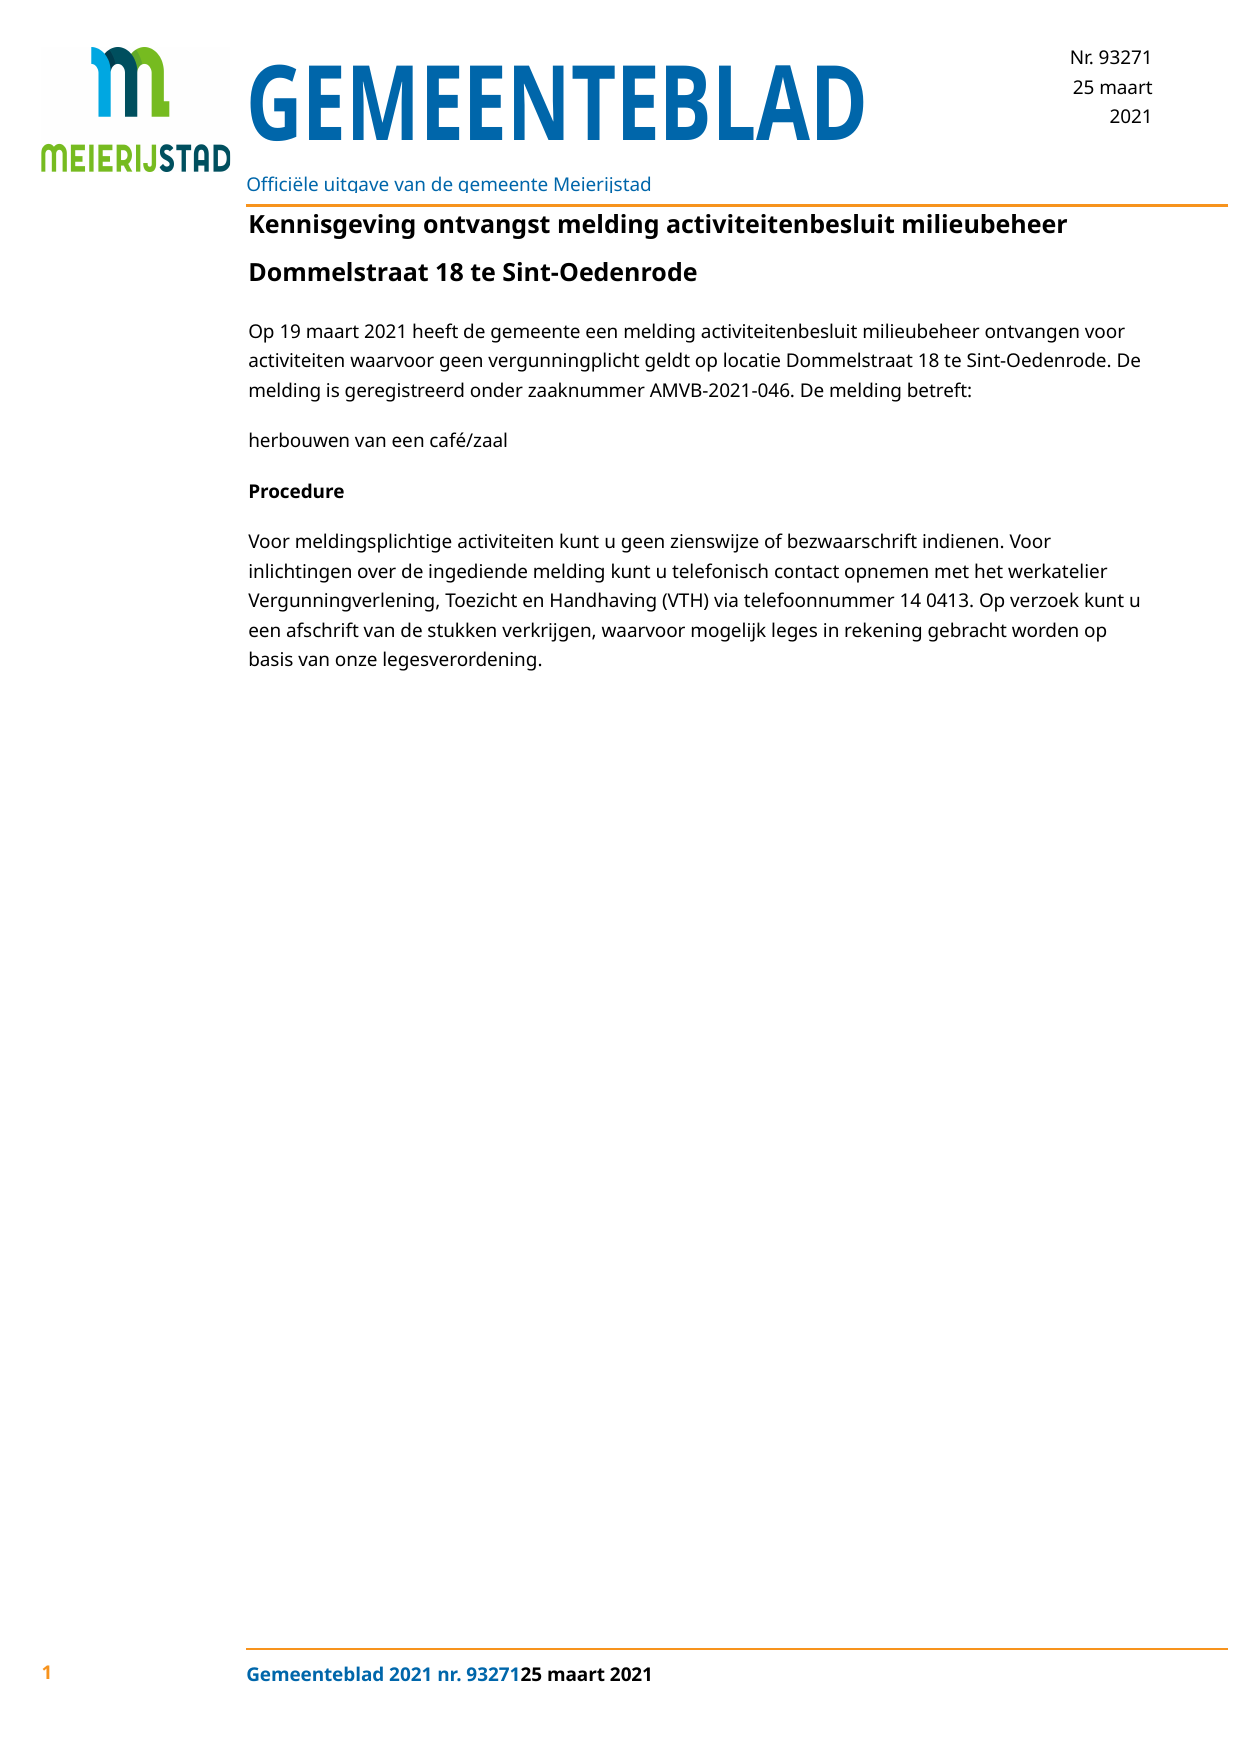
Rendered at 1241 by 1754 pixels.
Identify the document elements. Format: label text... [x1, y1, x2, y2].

text herbouwen van een café/zaal [248, 427, 1152, 453]
text Voor meldingsplichtige activiteiten kunt u geen zienswijze of bezwaarschrift indienen. Voor inlichtingen over de ingediende melding kunt u telefonisch contact opnemen met het werkatelier Vergunningverlening, Toezicht en Handhaving (VTH) via telefoonnummer 14 0413. Op verzoek kunt u een afschrift van de stukken verkrijgen, waarvoor mogelijk leges in rekening gebracht worden op basis van onze legesverordening. [248, 528, 1152, 672]
text Kennisgeving ontvangst melding activiteitenbesluit milieubeheer Dommelstraat 18 te Sint-Oedenrode [248, 207, 1152, 288]
picture [41, 47, 231, 172]
text Procedure [248, 478, 1152, 504]
text Op 19 maart 2021 heeft de gemeente een melding activiteitenbesluit milieubeheer ontvangen voor activiteiten waarvoor geen vergunningplicht geldt op locatie Dommelstraat 18 te Sint-Oedenrode. De melding is geregistreerd onder zaaknummer AMVB-2021-046. De melding betreft: [248, 318, 1152, 403]
